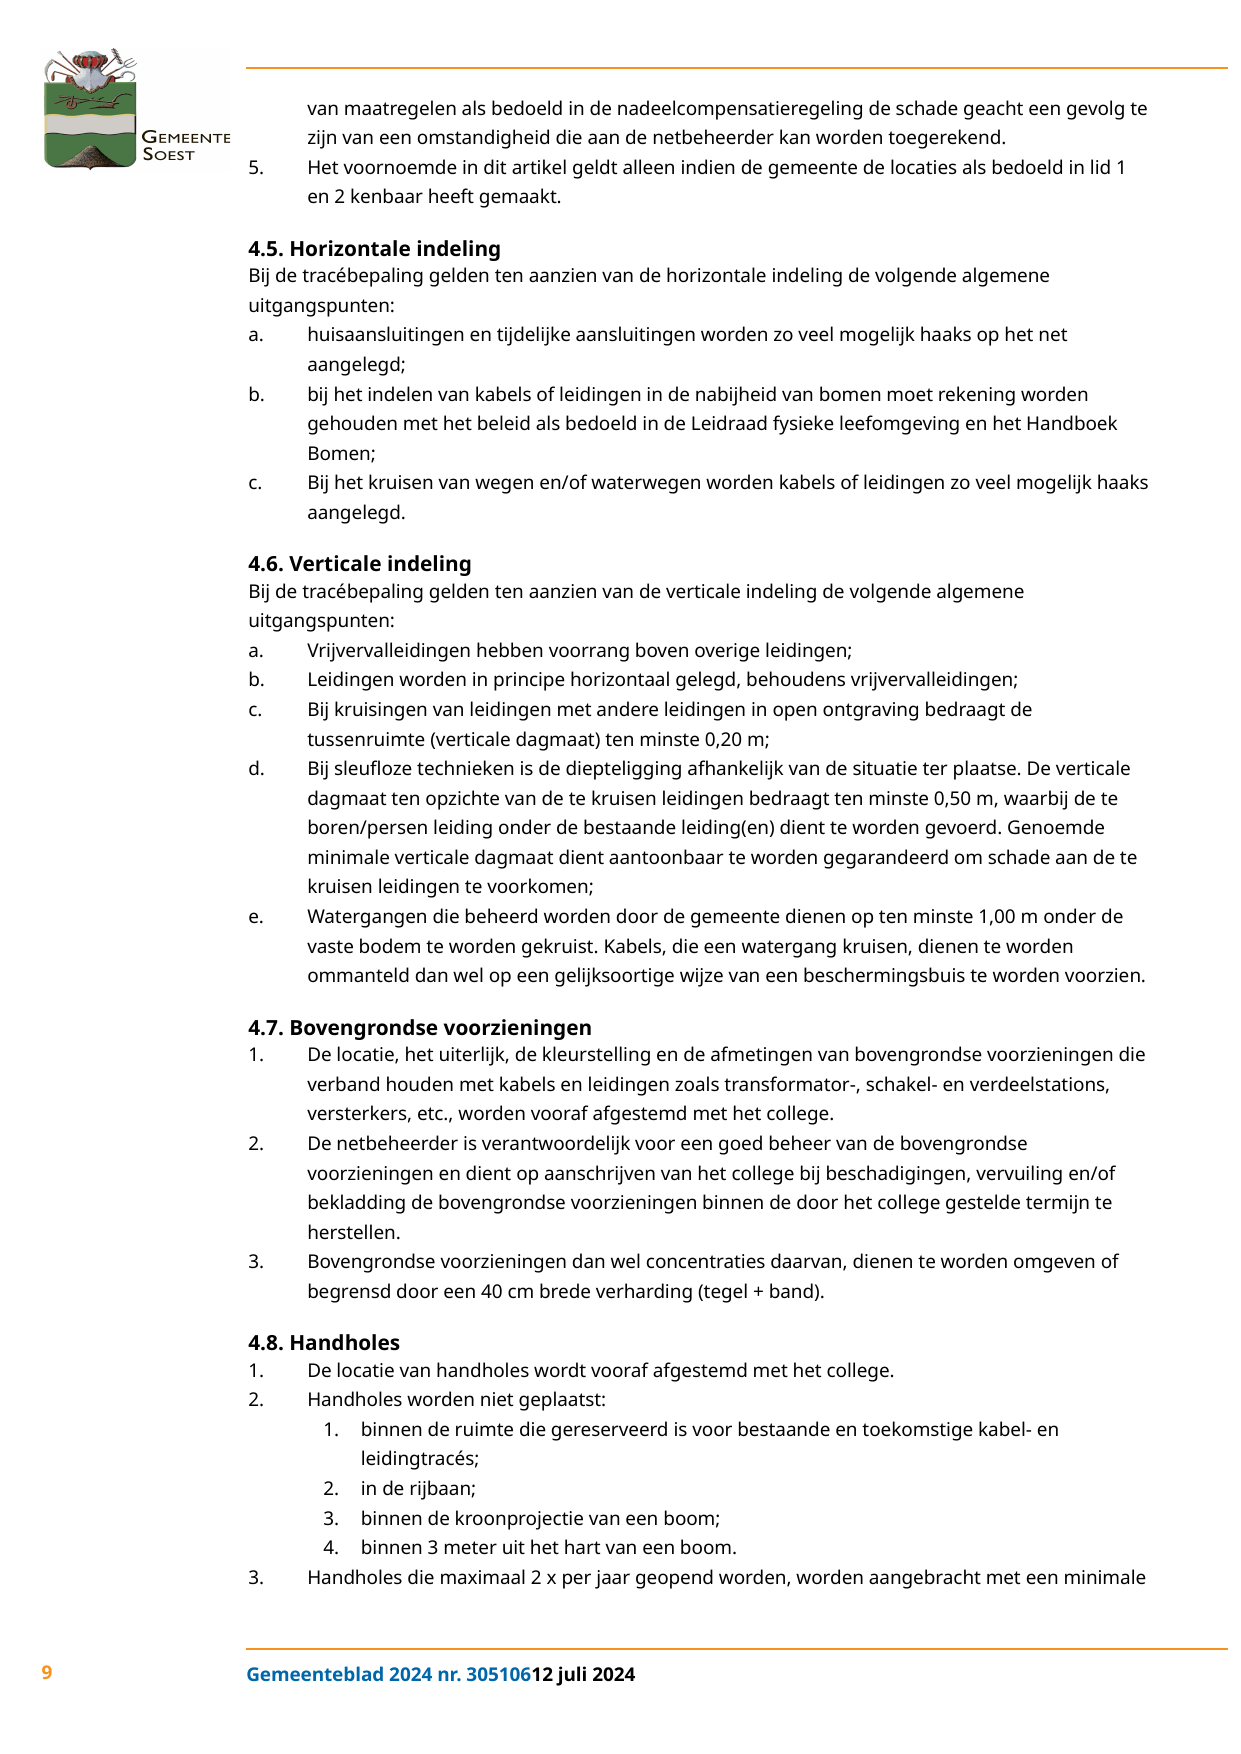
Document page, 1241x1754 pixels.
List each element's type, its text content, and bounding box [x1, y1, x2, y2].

text 4.5. Horizontale indeling [248, 234, 1152, 262]
list Leidingen worden in principe horizontaal gelegd, behoudens vrijvervalleidingen; [248, 667, 1152, 692]
text 4.6. Verticale indeling [248, 549, 1152, 578]
list binnen de kroonprojectie van een boom; [323, 1505, 1152, 1531]
list Vrijvervalleidingen hebben voorrang boven overige leidingen; [248, 637, 1152, 663]
list Bij het kruisen van wegen en/of waterwegen worden kabels of leidingen zo veel mogelijk haaks aangelegd. [248, 469, 1152, 525]
list van maatregelen als bedoeld in de nadeelcompensatieregeling de schade geacht een gevolg te zijn van een omstandigheid die aan de netbeheerder kan worden toegerekend. [248, 95, 1152, 150]
list binnen de ruimte die gereserveerd is voor bestaande en toekomstige kabel- en leidingtracés; [323, 1416, 1152, 1471]
list Bij kruisingen van leidingen met andere leidingen in open ontgraving bedraagt de tussenruimte (verticale dagmaat) ten minste 0,20 m; [248, 696, 1152, 752]
text Bij de tracébepaling gelden ten aanzien van de verticale indeling de volgende algemene uitgangspunten: [248, 578, 1152, 633]
list Watergangen die beheerd worden door de gemeente dienen op ten minste 1,00 m onder de vaste bodem te worden gekruist. Kabels, die een watergang kruisen, dienen te worden ommanteld dan wel op een gelijksoortige wijze van een beschermingsbuis te worden voorzien. [248, 903, 1152, 988]
list bij het indelen van kabels of leidingen in de nabijheid van bomen moet rekening worden gehouden met het beleid als bedoeld in de Leidraad fysieke leefomgeving en het Handboek Bomen; [248, 381, 1152, 466]
text Bij de tracébepaling gelden ten aanzien van de horizontale indeling de volgende algemene uitgangspunten: [248, 262, 1152, 318]
list in de rijbaan; [323, 1475, 1152, 1501]
list Handholes worden niet geplaatst: [248, 1386, 1152, 1412]
list binnen 3 meter uit het hart van een boom. [323, 1534, 1152, 1560]
list De locatie van handholes wordt vooraf afgestemd met het college. [248, 1357, 1152, 1383]
picture [41, 47, 231, 172]
list De locatie, het uiterlijk, de kleurstelling en de afmetingen van bovengrondse voorzieningen die verband houden met kabels en leidingen zoals transformator-, schakel- en verdeelstations, versterkers, etc., worden vooraf afgestemd met het college. [248, 1041, 1152, 1126]
text 4.8. Handholes [248, 1328, 1152, 1357]
list De netbeheerder is verantwoordelijk voor een goed beheer van de bovengrondse voorzieningen en dient op aanschrijven van het college bij beschadigingen, vervuiling en/of bekladding de bovengrondse voorzieningen binnen de door het college gestelde termijn te herstellen. [248, 1130, 1152, 1244]
list Het voornoemde in dit artikel geldt alleen indien de gemeente de locaties als bedoeld in lid 1 en 2 kenbaar heeft gemaakt. [248, 154, 1152, 209]
list Bovengrondse voorzieningen dan wel concentraties daarvan, dienen te worden omgeven of begrensd door een 40 cm brede verharding (tegel + band). [248, 1248, 1152, 1304]
list Handholes die maximaal 2 x per jaar geopend worden, worden aangebracht met een minimale [248, 1564, 1152, 1590]
text 4.7. Bovengrondse voorzieningen [248, 1013, 1152, 1041]
list Bij sleufloze technieken is de diepteligging afhankelijk van de situatie ter plaatse. De verticale dagmaat ten opzichte van de te kruisen leidingen bedraagt ten minste 0,50 m, waarbij de te boren/persen leiding onder de bestaande leiding(en) dient te worden gevoerd. Genoemde minimale verticale dagmaat dient aantoonbaar te worden gegarandeerd om schade aan de te kruisen leidingen te voorkomen; [248, 755, 1152, 899]
list huisaansluitingen en tijdelijke aansluitingen worden zo veel mogelijk haaks op het net aangelegd; [248, 322, 1152, 377]
